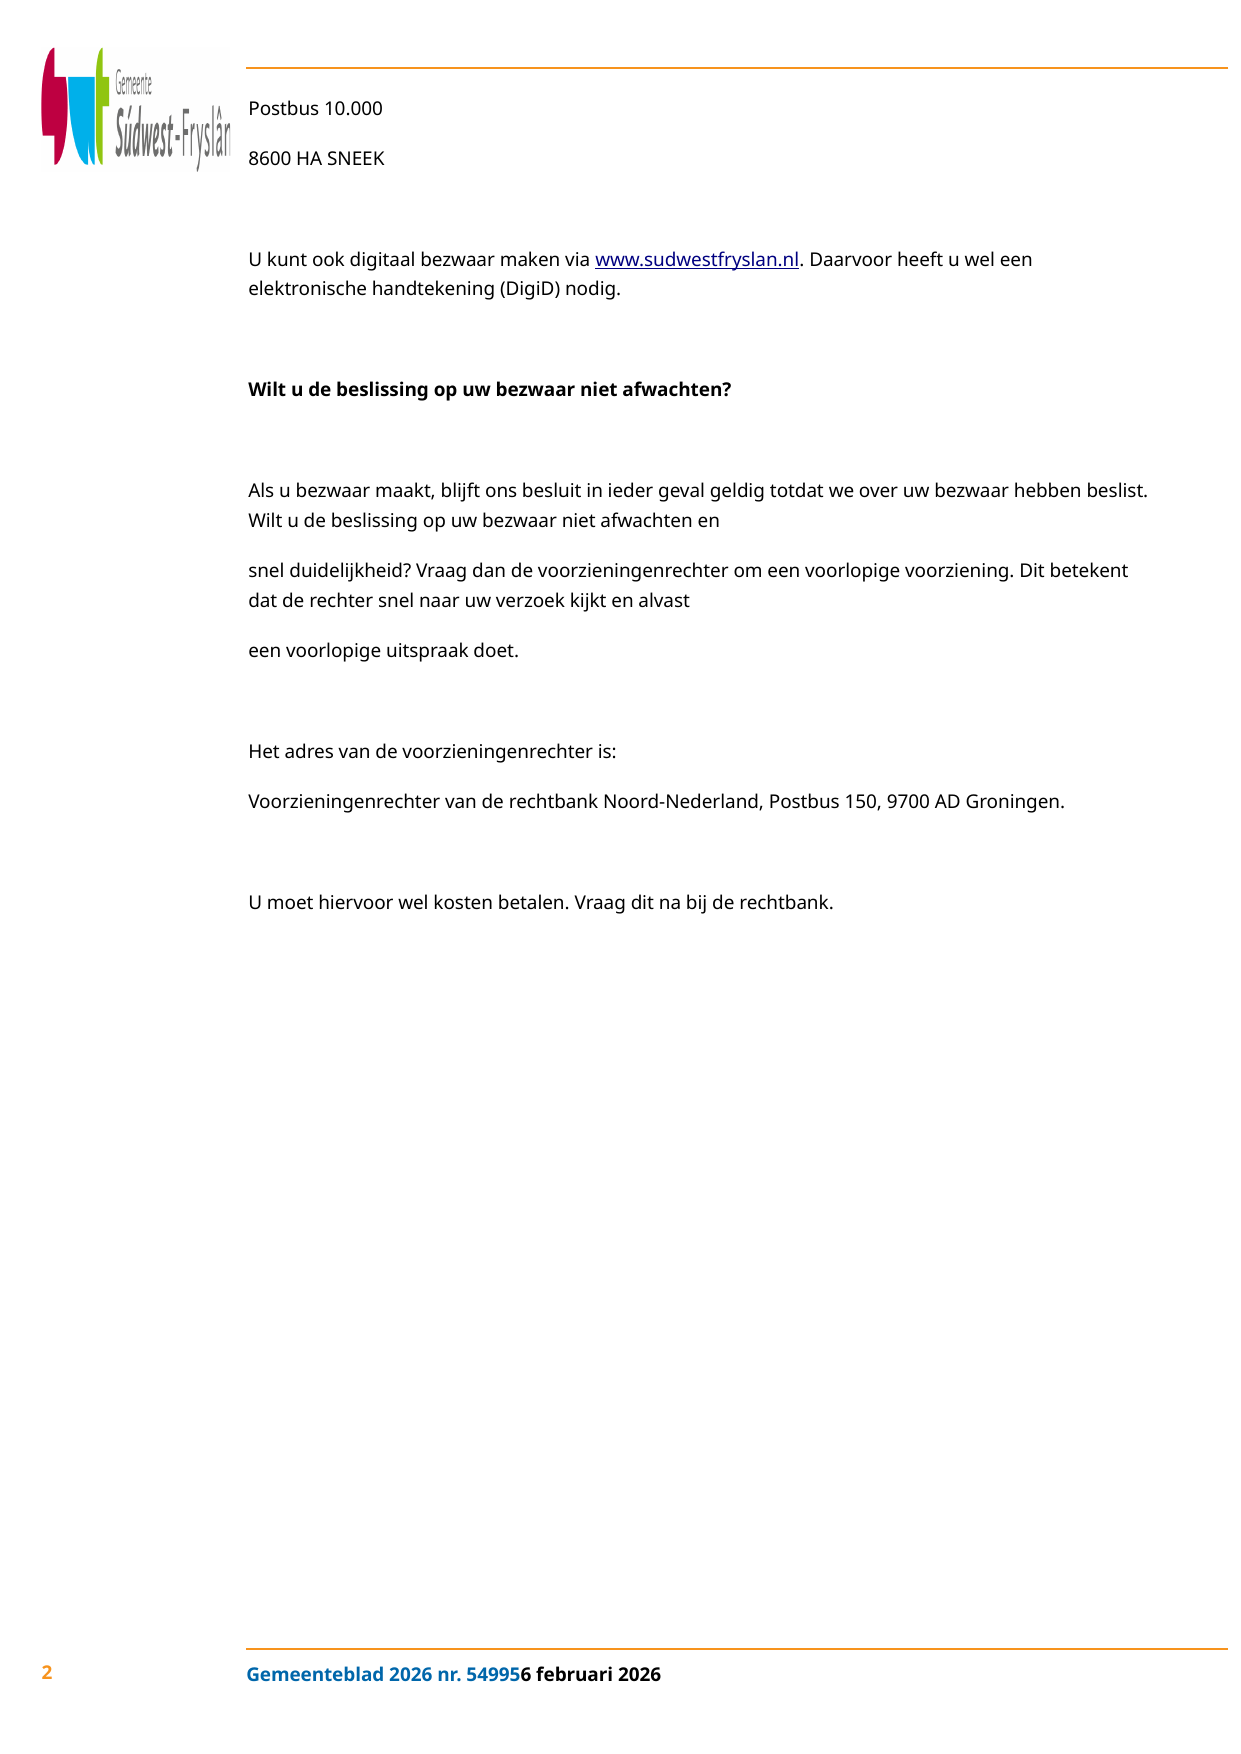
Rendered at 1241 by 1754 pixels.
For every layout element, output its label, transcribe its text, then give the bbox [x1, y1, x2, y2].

picture [41, 47, 231, 172]
text Als u bezwaar maakt, blijft ons besluit in ieder geval geldig totdat we over uw bezwaar hebben beslist. Wilt u de beslissing op uw bezwaar niet afwachten en [248, 477, 1152, 533]
text een voorlopige uitspraak doet. [248, 637, 1152, 663]
text 8600 HA SNEEK [248, 145, 1152, 171]
text Postbus 10.000 [248, 95, 1152, 121]
text U kunt ook digitaal bezwaar maken via www.sudwestfryslan.nl. Daarvoor heeft u wel een elektronische handtekening (DigiD) nodig. [248, 246, 1152, 301]
text Wilt u de beslissing op uw bezwaar niet afwachten? [248, 376, 1152, 402]
text U moet hiervoor wel kosten betalen. Vraag dit na bij de rechtbank. [248, 889, 1152, 915]
text snel duidelijkheid? Vraag dan de voorzieningenrechter om een voorlopige voorziening. Dit betekent dat de rechter snel naar uw verzoek kijkt en alvast [248, 557, 1152, 613]
text Voorzieningenrechter van de rechtbank Noord-Nederland, Postbus 150, 9700 AD Groningen. [248, 788, 1152, 814]
text Het adres van de voorzieningenrechter is: [248, 738, 1152, 764]
